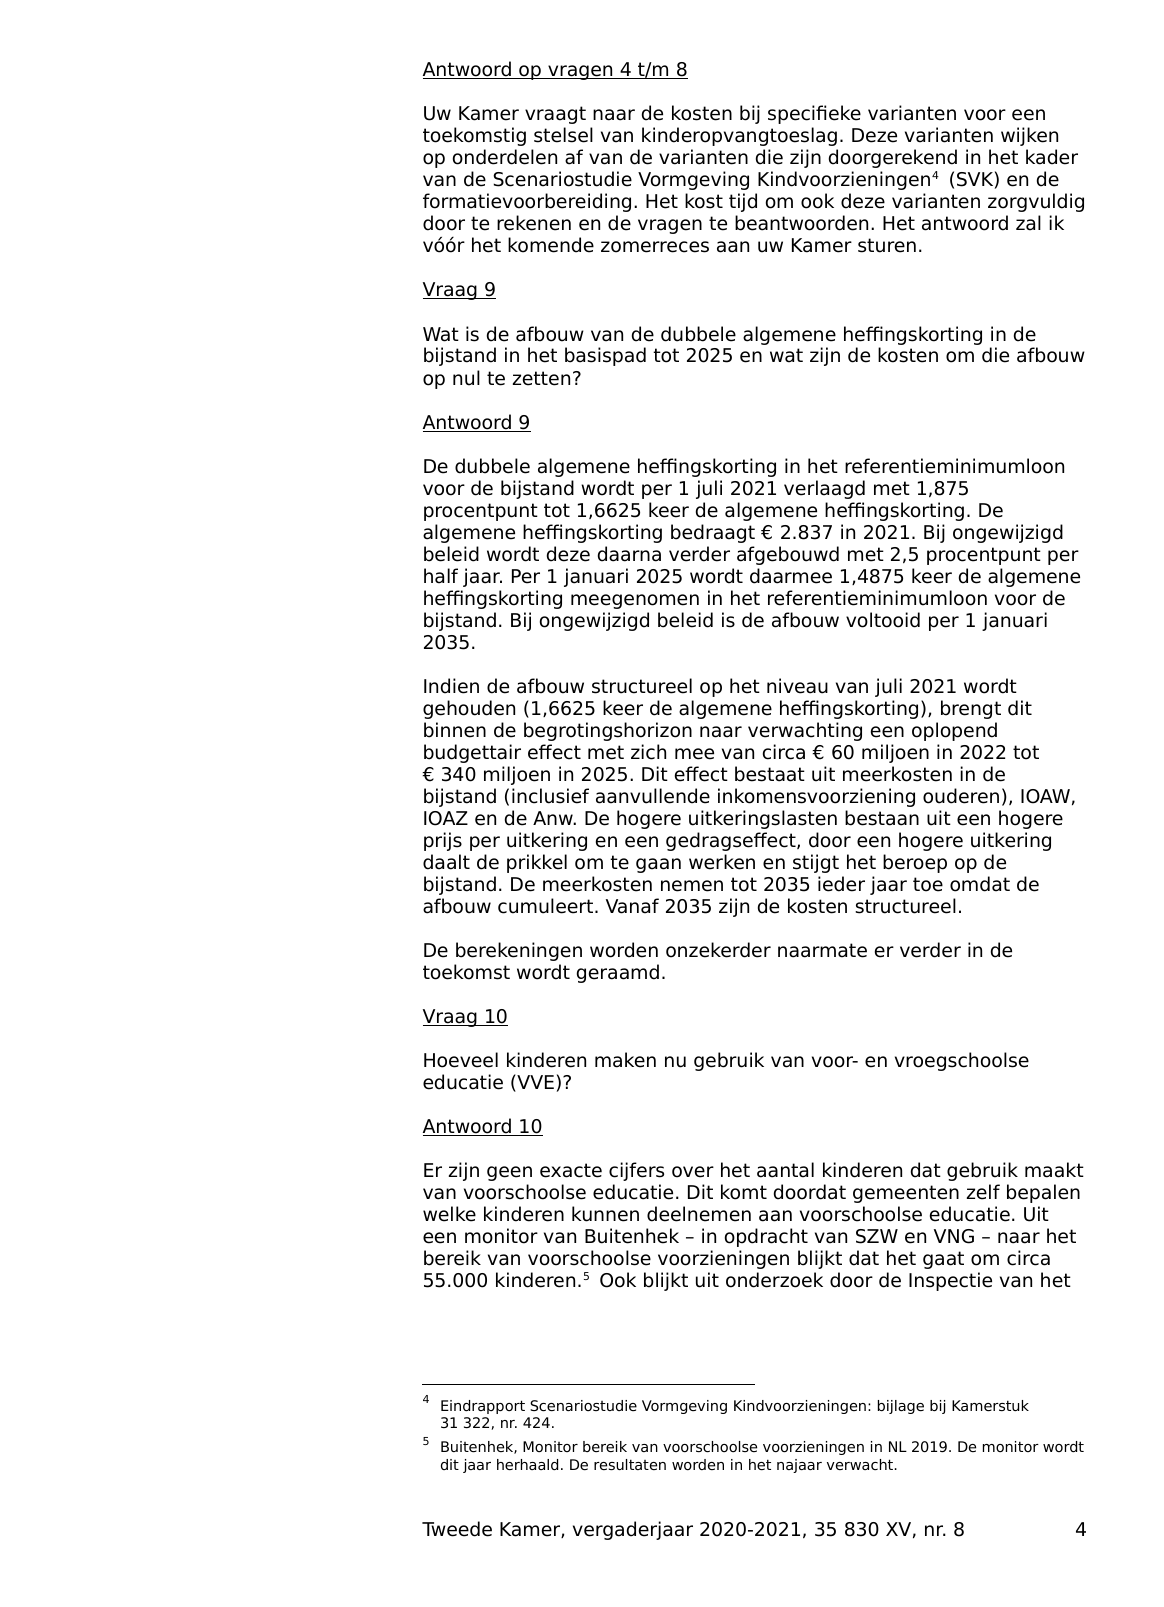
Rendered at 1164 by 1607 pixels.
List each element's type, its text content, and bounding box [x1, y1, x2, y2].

text Uw Kamer vraagt naar de kosten bij specifieke varianten voor een toekomstig stelsel van kinderopvangtoeslag. Deze varianten wijken op onderdelen af van de varianten die zijn doorgerekend in het kader van de Scenariostudie Vormgeving Kindvoorzieningen (SVK) en de formatievoorbereiding. Het kost tijd om ook deze varianten zorgvuldig door te rekenen en de vragen te beantwoorden. Het antwoord zal ik vóór het komende zomerreces aan uw Kamer sturen. [422, 103, 1087, 257]
text Eindrapport Scenariostudie Vormgeving Kindvoorzieningen: bijlage bij Kamerstuk 31 322, nr. 424. [422, 1393, 1087, 1432]
text De berekeningen worden onzekerder naarmate er verder in de toekomst wordt geraamd. [422, 940, 1087, 984]
text Indien de afbouw structureel op het niveau van juli 2021 wordt gehouden (1,6625 keer de algemene heffingskorting), brengt dit binnen de begrotingshorizon naar verwachting een oplopend budgettair effect met zich mee van circa € 60 miljoen in 2022 tot € 340 miljoen in 2025. Dit effect bestaat uit meerkosten in de bijstand (inclusief aanvullende inkomensvoorziening ouderen), IOAW, IOAZ en de Anw. De hogere uitkeringslasten bestaan uit een hogere prijs per uitkering en een gedragseffect, door een hogere uitkering daalt de prikkel om te gaan werken en stijgt het beroep op de bijstand. De meerkosten nemen tot 2035 ieder jaar toe omdat de afbouw cumuleert. Vanaf 2035 zijn de kosten structureel. [422, 676, 1087, 917]
text Er zijn geen exacte cijfers over het aantal kinderen dat gebruik maakt van voorschoolse educatie. Dit komt doordat gemeenten zelf bepalen welke kinderen kunnen deelnemen aan voorschoolse educatie. Uit een monitor van Buitenhek – in opdracht van SZW en VNG – naar het bereik van voorschoolse voorzieningen blijkt dat het gaat om circa 55.000 kinderen. Ook blijkt uit onderzoek door de Inspectie van het [422, 1160, 1087, 1292]
subtitle Vraag 10 [422, 1006, 1087, 1028]
text Buitenhek, Monitor bereik van voorschoolse voorzieningen in NL 2019. De monitor wordt dit jaar herhaald. De resultaten worden in het najaar verwacht. [422, 1435, 1087, 1474]
text De dubbele algemene heffingskorting in het referentieminimumloon voor de bijstand wordt per 1 juli 2021 verlaagd met 1,875 procentpunt tot 1,6625 keer de algemene heffingskorting. De algemene heffingskorting bedraagt € 2.837 in 2021. Bij ongewijzigd beleid wordt deze daarna verder afgebouwd met 2,5 procentpunt per half jaar. Per 1 januari 2025 wordt daarmee 1,4875 keer de algemene heffingskorting meegenomen in het referentieminimumloon voor de bijstand. Bij ongewijzigd beleid is de afbouw voltooid per 1 januari 2035. [422, 456, 1087, 653]
subtitle Vraag 9 [422, 279, 1087, 301]
text Wat is de afbouw van de dubbele algemene heffingskorting in de bijstand in het basispad tot 2025 en wat zijn de kosten om die afbouw op nul te zetten? [422, 323, 1087, 389]
subtitle Antwoord op vragen 4 t/m 8 [422, 59, 1087, 81]
text Hoeveel kinderen maken nu gebruik van voor- en vroegschoolse educatie (VVE)? [422, 1050, 1087, 1094]
subtitle Antwoord 9 [422, 412, 1087, 433]
subtitle Antwoord 10 [422, 1116, 1087, 1138]
